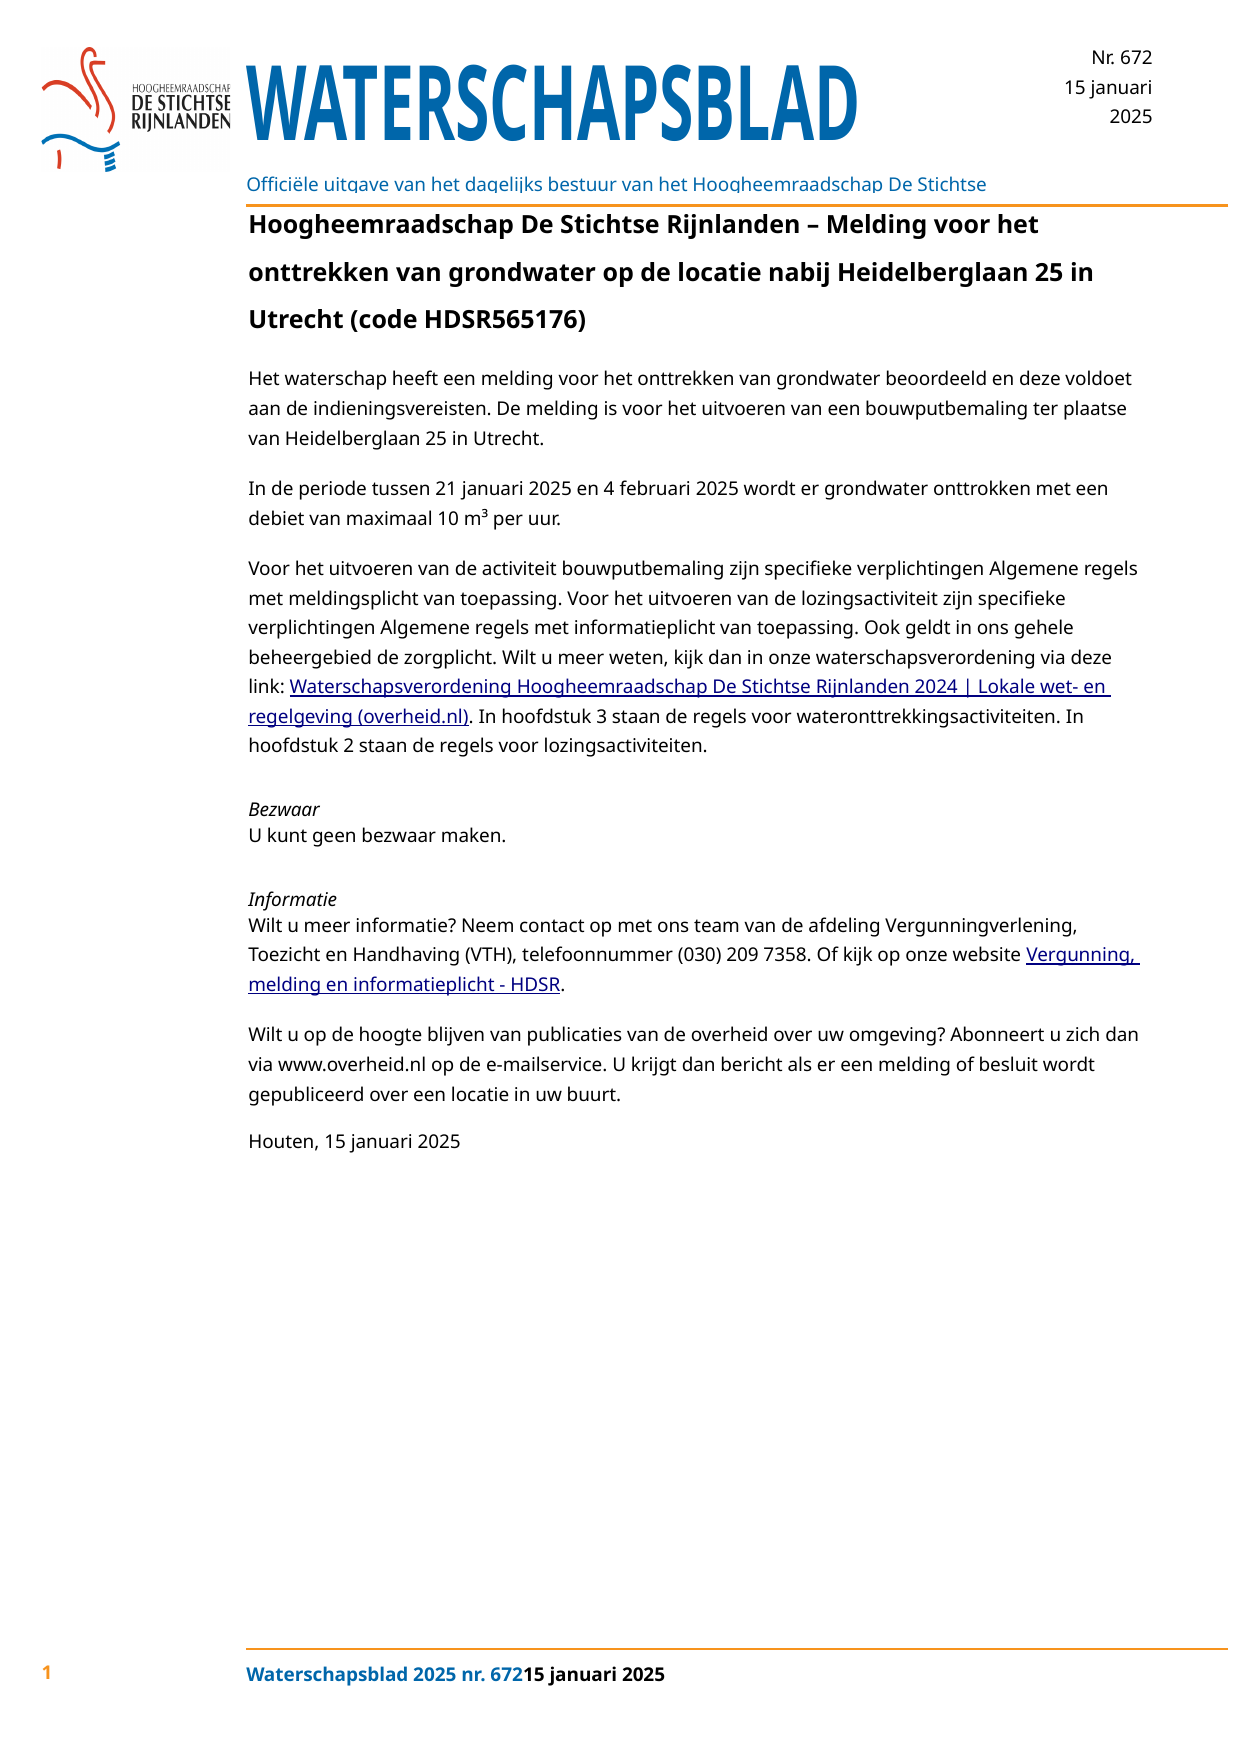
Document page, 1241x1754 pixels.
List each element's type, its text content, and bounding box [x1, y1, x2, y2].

text Hoogheemraadschap De Stichtse Rijnlanden – Melding voor het onttrekken van grondwater op de locatie nabij Heidelberglaan 25 in Utrecht (code HDSR565176) [248, 207, 1152, 336]
text U kunt geen bezwaar maken. [248, 822, 1152, 848]
text Voor het uitvoeren van de activiteit bouwputbemaling zijn specifieke verplichtingen Algemene regels met meldingsplicht van toepassing. Voor het uitvoeren van de lozingsactiviteit zijn specifieke verplichtingen Algemene regels met informatieplicht van toepassing. Ook geldt in ons gehele beheergebied de zorgplicht. Wilt u meer weten, kijk dan in onze waterschapsverordening via deze link: Waterschapsverordening Hoogheemraadschap De Stichtse Rijnlanden 2024 | Lokale wet- en regelgeving (overheid.nl). In hoofdstuk 3 staan de regels voor wateronttrekkingsactiviteiten. In hoofdstuk 2 staan de regels voor lozingsactiviteiten. [248, 555, 1152, 758]
text Het waterschap heeft een melding voor het onttrekken van grondwater beoordeeld en deze voldoet aan de indieningsvereisten. De melding is voor het uitvoeren van een bouwputbemaling ter plaatse van Heidelberglaan 25 in Utrecht. [248, 366, 1152, 450]
picture [41, 47, 231, 172]
text In de periode tussen 21 januari 2025 en 4 februari 2025 wordt er grondwater onttrokken met een debiet van maximaal 10 m³ per uur. [248, 475, 1152, 530]
text Informatie [248, 886, 1152, 912]
text Houten, 15 januari 2025 [248, 1128, 1152, 1154]
text Wilt u op de hoogte blijven van publicaties van de overheid over uw omgeving? Abonneert u zich dan via www.overheid.nl op de e-mailservice. U krijgt dan bericht als er een melding of besluit wordt gepubliceerd over een locatie in uw buurt. [248, 1022, 1152, 1106]
text Wilt u meer informatie? Neem contact op met ons team van de afdeling Vergunningverlening, Toezicht en Handhaving (VTH), telefoonnummer (030) 209 7358. Of kijk op onze website Vergunning, melding en informatieplicht - HDSR. [248, 912, 1152, 997]
text Bezwaar [248, 797, 1152, 822]
